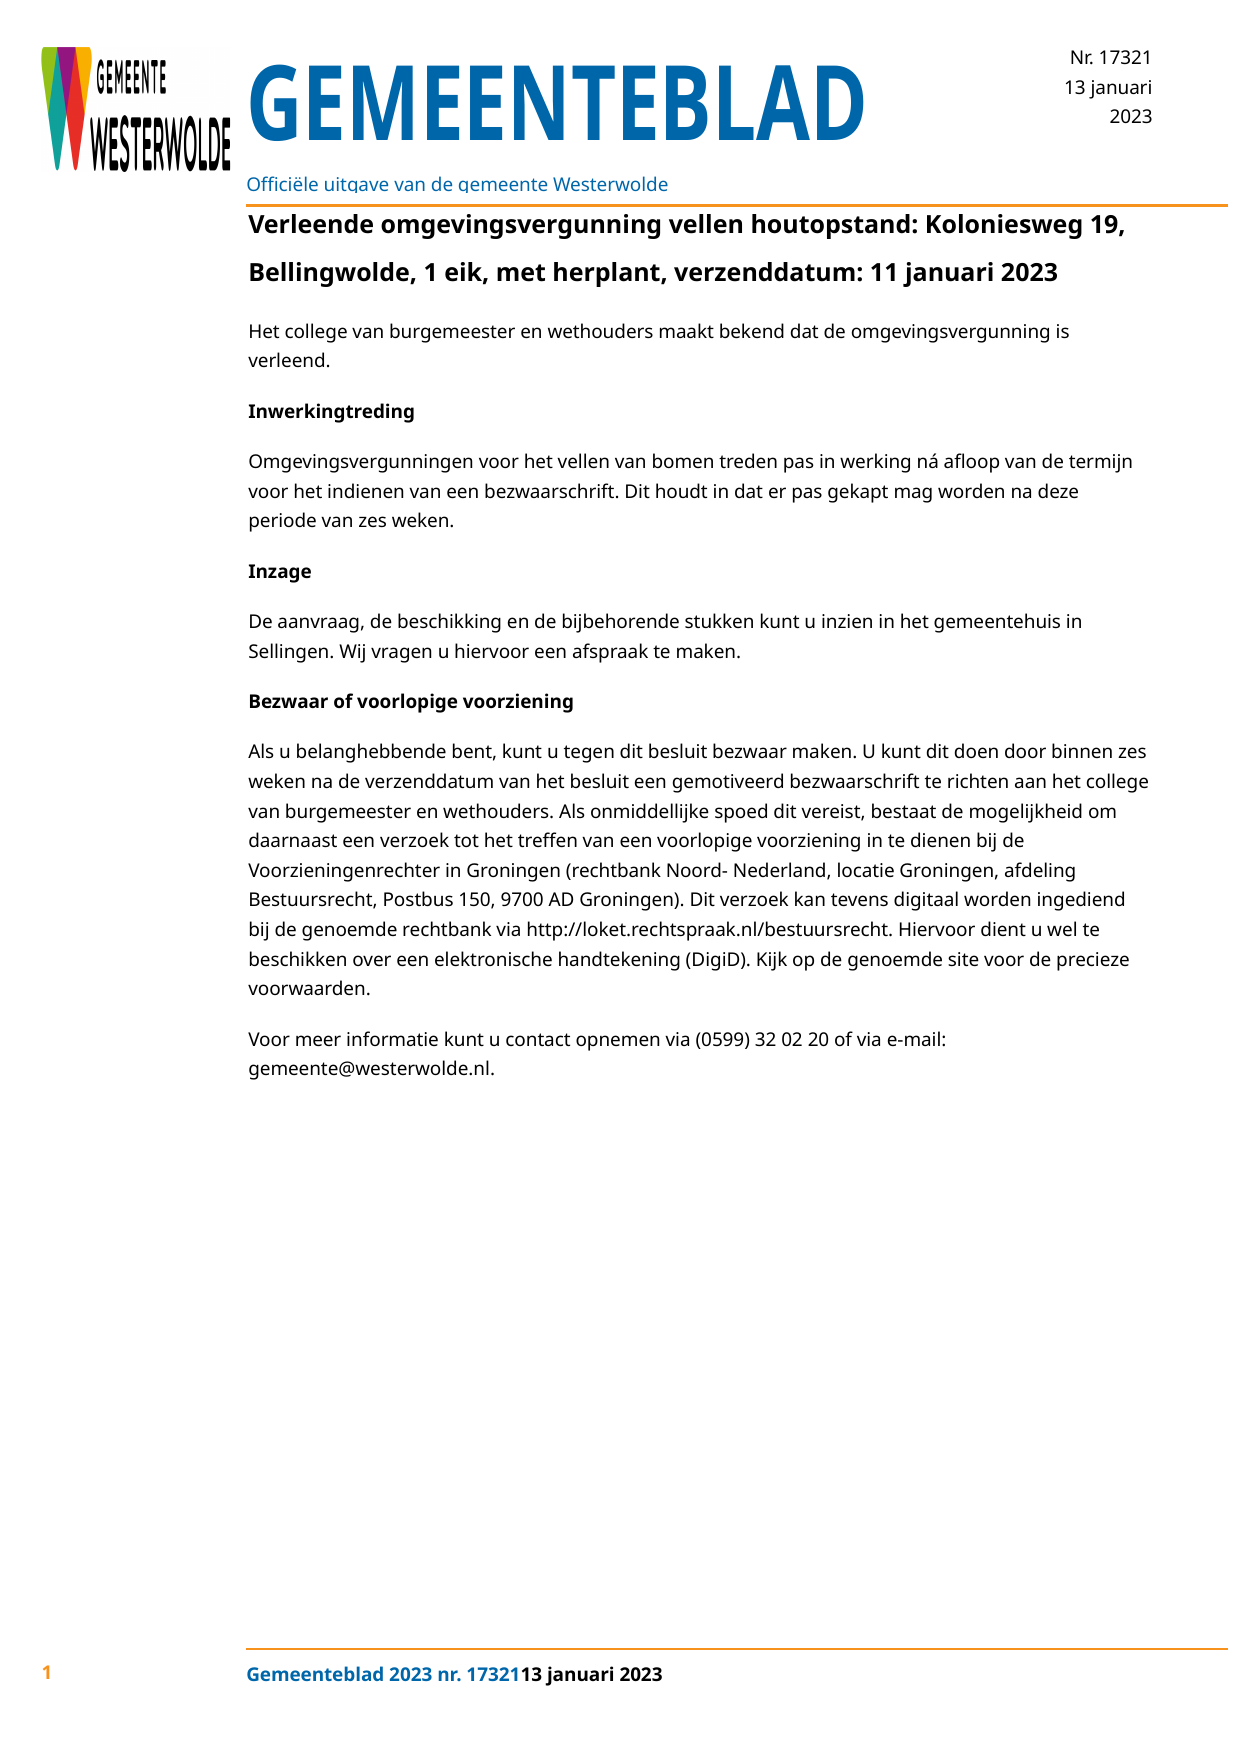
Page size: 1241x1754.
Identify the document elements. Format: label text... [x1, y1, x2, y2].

text Verleende omgevingsvergunning vellen houtopstand: Koloniesweg 19, Bellingwolde, 1 eik, met herplant, verzenddatum: 11 januari 2023 [248, 207, 1152, 288]
text Het college van burgemeester en wethouders maakt bekend dat de omgevingsvergunning is verleend. [248, 318, 1152, 373]
picture [41, 47, 231, 172]
text Inwerkingtreding [248, 398, 1152, 424]
text Inzage [248, 558, 1152, 584]
text Als u belanghebbende bent, kunt u tegen dit besluit bezwaar maken. U kunt dit doen door binnen zes weken na de verzenddatum van het besluit een gemotiveerd bezwaarschrift te richten aan het college van burgemeester en wethouders. Als onmiddellijke spoed dit vereist, bestaat de mogelijkheid om daarnaast een verzoek tot het treffen van een voorlopige voorziening in te dienen bij de Voorzieningenrechter in Groningen (rechtbank Noord- Nederland, locatie Groningen, afdeling Bestuursrecht, Postbus 150, 9700 AD Groningen). Dit verzoek kan tevens digitaal worden ingediend bij de genoemde rechtbank via http://loket.rechtspraak.nl/bestuursrecht. Hiervoor dient u wel te beschikken over een elektronische handtekening (DigiD). Kijk op de genoemde site voor de precieze voorwaarden. [248, 739, 1152, 1001]
text Bezwaar of voorlopige voorziening [248, 688, 1152, 714]
text De aanvraag, de beschikking en de bijbehorende stukken kunt u inzien in het gemeentehuis in Sellingen. Wij vragen u hiervoor een afspraak te maken. [248, 608, 1152, 664]
text Omgevingsvergunningen voor het vellen van bomen treden pas in werking ná afloop van de termijn voor het indienen van een bezwaarschrift. Dit houdt in dat er pas gekapt mag worden na deze periode van zes weken. [248, 448, 1152, 533]
text Voor meer informatie kunt u contact opnemen via (0599) 32 02 20 of via e-mail: gemeente@westerwolde.nl. [248, 1026, 1152, 1081]
